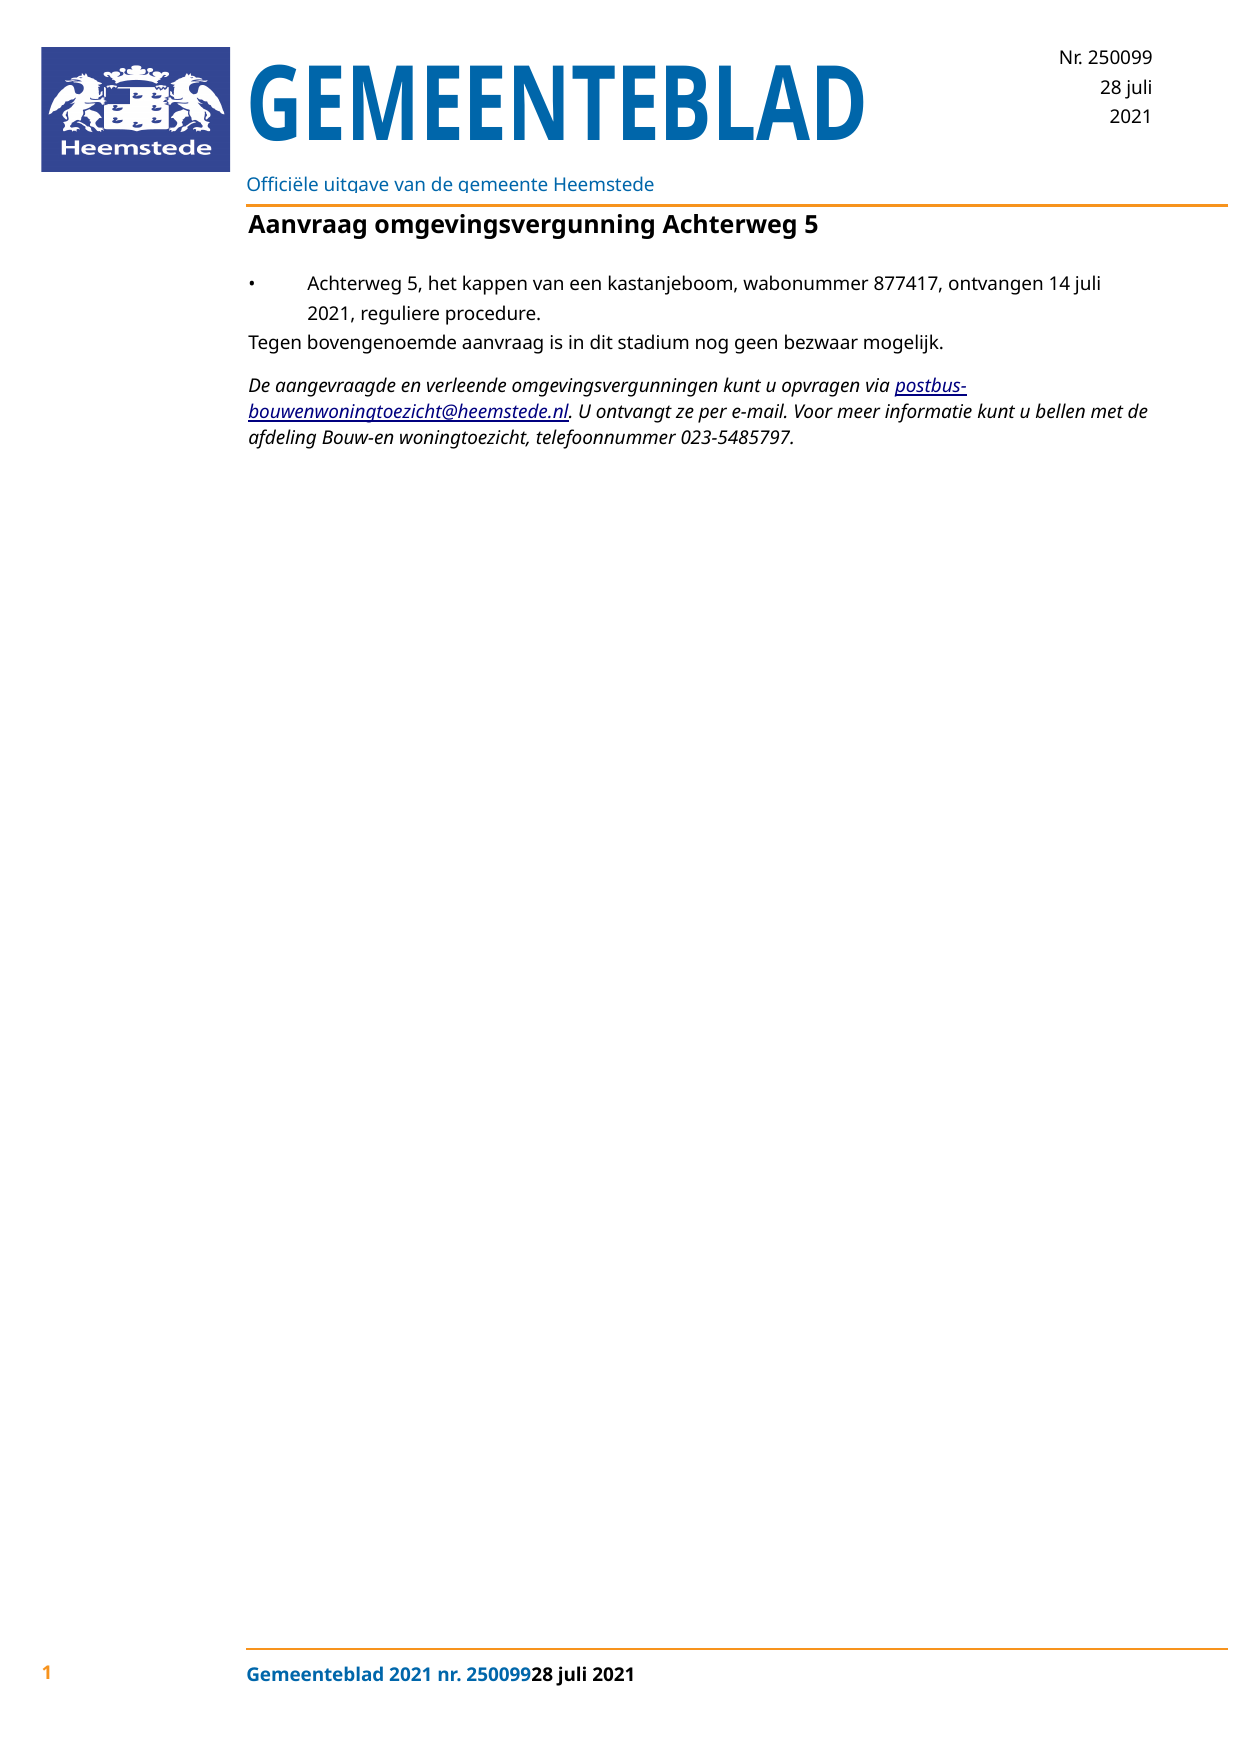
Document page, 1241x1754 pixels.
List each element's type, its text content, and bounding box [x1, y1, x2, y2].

picture [41, 47, 231, 172]
text Tegen bovengenoemde aanvraag is in dit stadium nog geen bezwaar mogelijk. [248, 329, 1152, 355]
text Aanvraag omgevingsvergunning Achterweg 5 [248, 207, 1152, 241]
list Achterweg 5, het kappen van een kastanjeboom, wabonummer 877417, ontvangen 14 juli 2021, reguliere procedure. [248, 270, 1152, 326]
text De aangevraagde en verleende omgevingsvergunningen kunt u opvragen via postbus-bouwenwoningtoezicht@heemstede.nl. U ontvangt ze per e-mail. Voor meer informatie kunt u bellen met de afdeling Bouw-en woningtoezicht, telefoonnummer 023-5485797. [248, 373, 1152, 450]
